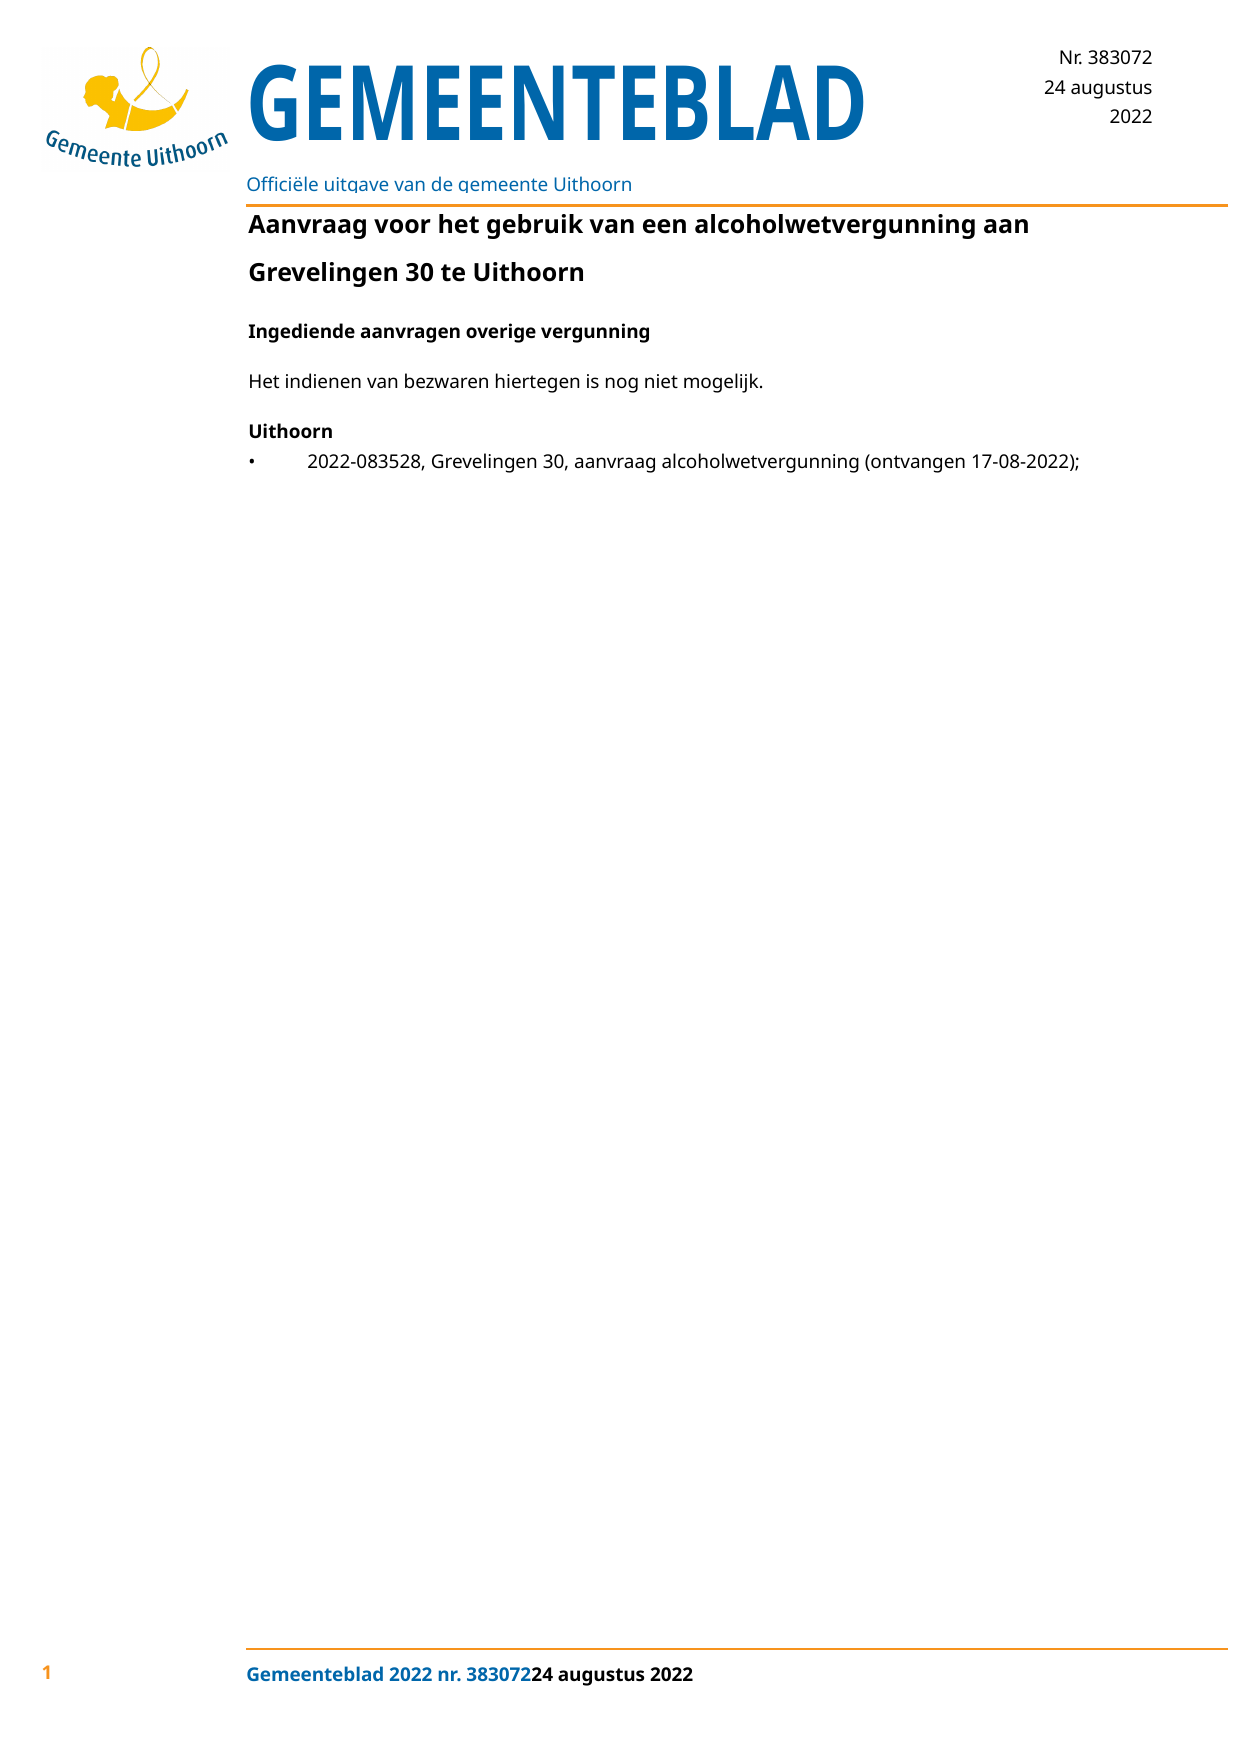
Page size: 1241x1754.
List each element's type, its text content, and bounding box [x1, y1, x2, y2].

text Aanvraag voor het gebruik van een alcoholwetvergunning aan Grevelingen 30 te Uithoorn [248, 207, 1152, 288]
text Uithoorn [248, 419, 1152, 444]
picture [41, 47, 231, 172]
list 2022-083528, Grevelingen 30, aanvraag alcoholwetvergunning (ontvangen 17-08-2022); [248, 448, 1152, 474]
text Het indienen van bezwaren hiertegen is nog niet mogelijk. [248, 368, 1152, 394]
text Ingediende aanvragen overige vergunning [248, 318, 1152, 344]
